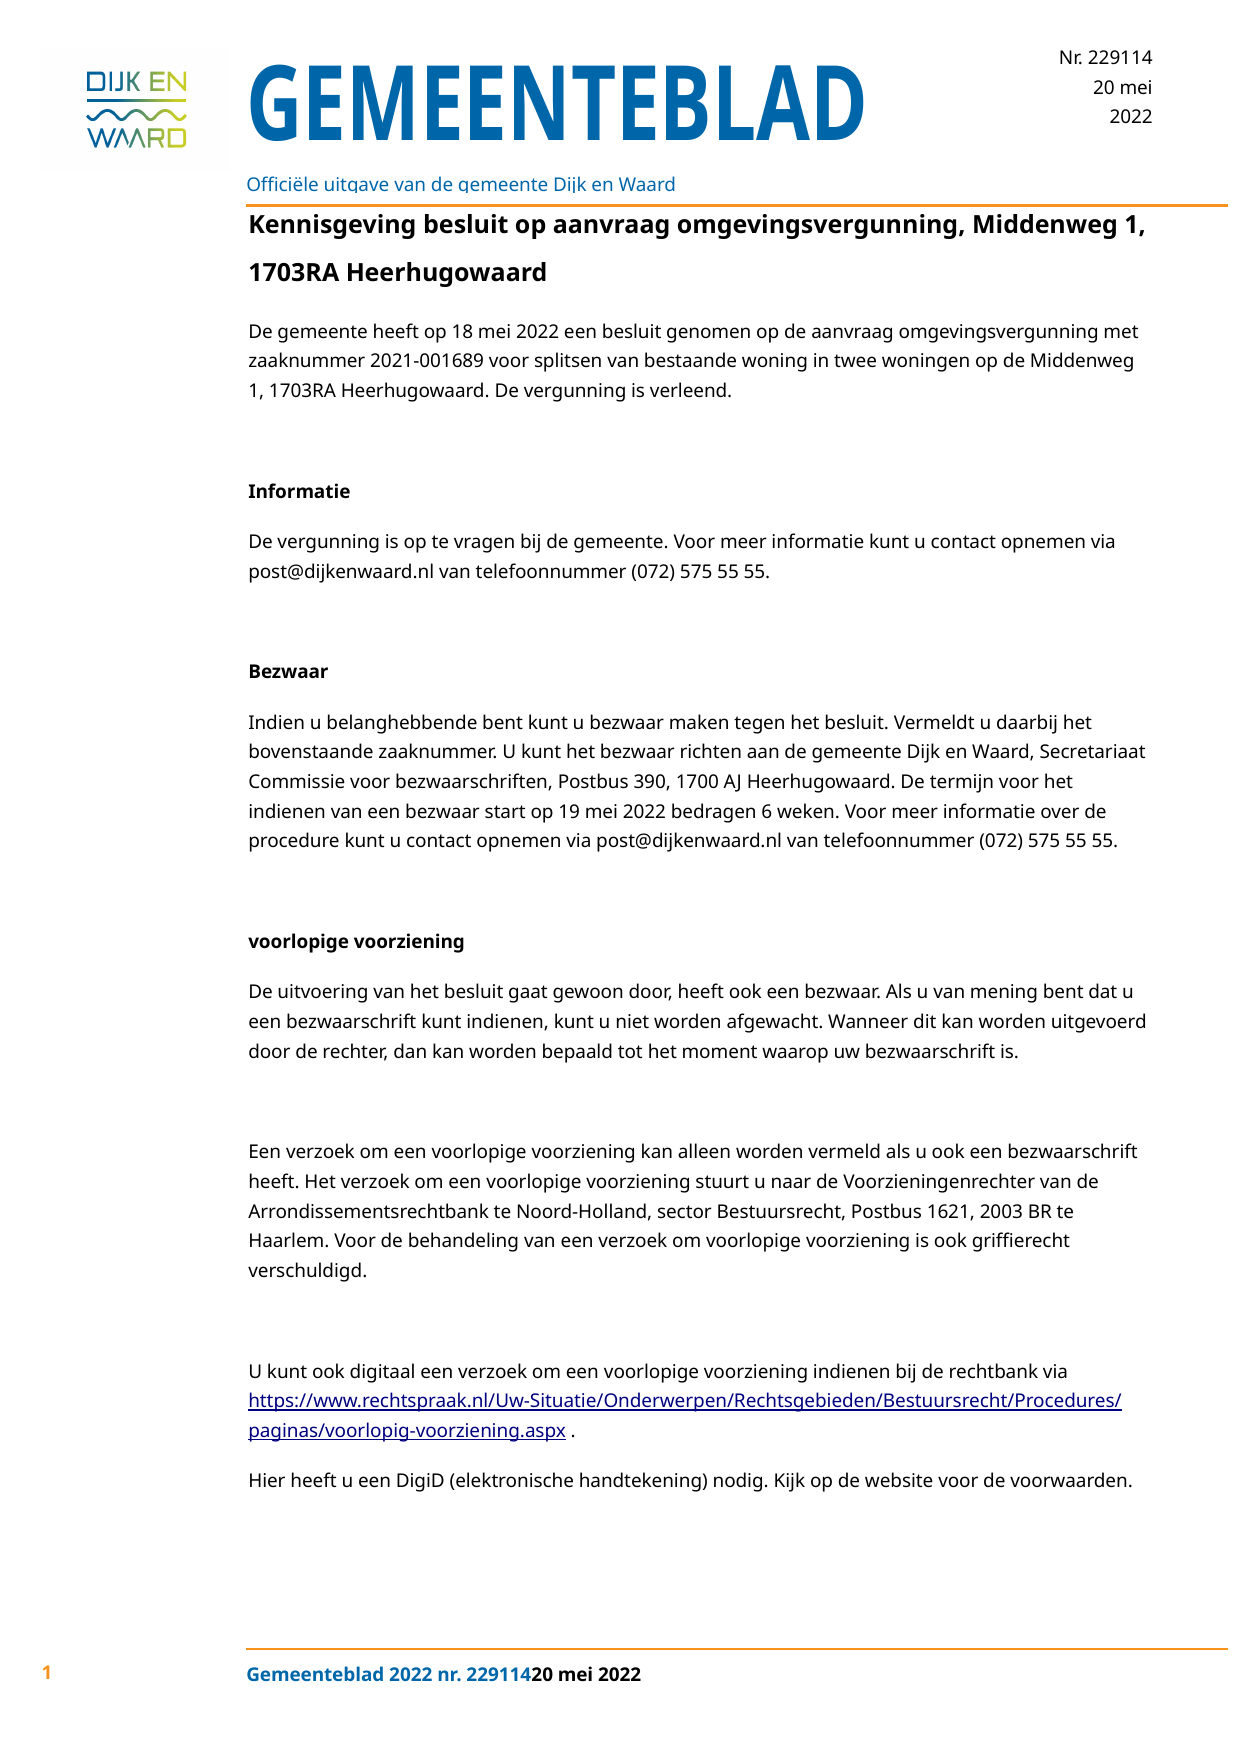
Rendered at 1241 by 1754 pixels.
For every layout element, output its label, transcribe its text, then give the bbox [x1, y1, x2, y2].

text De vergunning is op te vragen bij de gemeente. Voor meer informatie kunt u contact opnemen via post@dijkenwaard.nl van telefoonnummer (072) 575 55 55. [248, 528, 1152, 584]
picture [41, 47, 231, 172]
text De gemeente heeft op 18 mei 2022 een besluit genomen op de aanvraag omgevingsvergunning met zaaknummer 2021-001689 voor splitsen van bestaande woning in twee woningen op de Middenweg 1, 1703RA Heerhugowaard. De vergunning is verleend. [248, 318, 1152, 403]
text Kennisgeving besluit op aanvraag omgevingsvergunning, Middenweg 1, 1703RA Heerhugowaard [248, 207, 1152, 288]
text De uitvoering van het besluit gaat gewoon door, heeft ook een bezwaar. Als u van mening bent dat u een bezwaarschrift kunt indienen, kunt u niet worden afgewacht. Wanneer dit kan worden uitgevoerd door de rechter, dan kan worden bepaald tot het moment waarop uw bezwaarschrift is. [248, 979, 1152, 1064]
text Indien u belanghebbende bent kunt u bezwaar maken tegen het besluit. Vermeldt u daarbij het bovenstaande zaaknummer. U kunt het bezwaar richten aan de gemeente Dijk en Waard, Secretariaat Commissie voor bezwaarschriften, Postbus 390, 1700 AJ Heerhugowaard. De termijn voor het indienen van een bezwaar start op 19 mei 2022 bedragen 6 weken. Voor meer informatie over de procedure kunt u contact opnemen via post@dijkenwaard.nl van telefoonnummer (072) 575 55 55. [248, 709, 1152, 853]
text Informatie [248, 478, 1152, 504]
text U kunt ook digitaal een verzoek om een ​​​​​​voorlopige voorziening indienen bij de rechtbank via https://www.rechtspraak.nl/Uw-Situatie/Onderwerpen/Rechtsgebieden/Bestuursrecht/Procedures/paginas/voorlopig-voorziening.aspx . [248, 1358, 1152, 1443]
text Bezwaar [248, 659, 1152, 684]
text Een verzoek om een ​​voorlopige voorziening kan alleen worden vermeld als u ook een bezwaarschrift heeft. Het verzoek om een ​​voorlopige voorziening stuurt u naar de Voorzieningenrechter van de Arrondissementsrechtbank te Noord-Holland, sector Bestuursrecht, Postbus 1621, 2003 BR te Haarlem. Voor de behandeling van een verzoek om voorlopige voorziening is ook griffierecht verschuldigd. [248, 1139, 1152, 1283]
text Hier heeft u een DigiD (elektronische handtekening) nodig. Kijk op de website voor de voorwaarden. [248, 1467, 1152, 1493]
text voorlopige voorziening [248, 928, 1152, 954]
